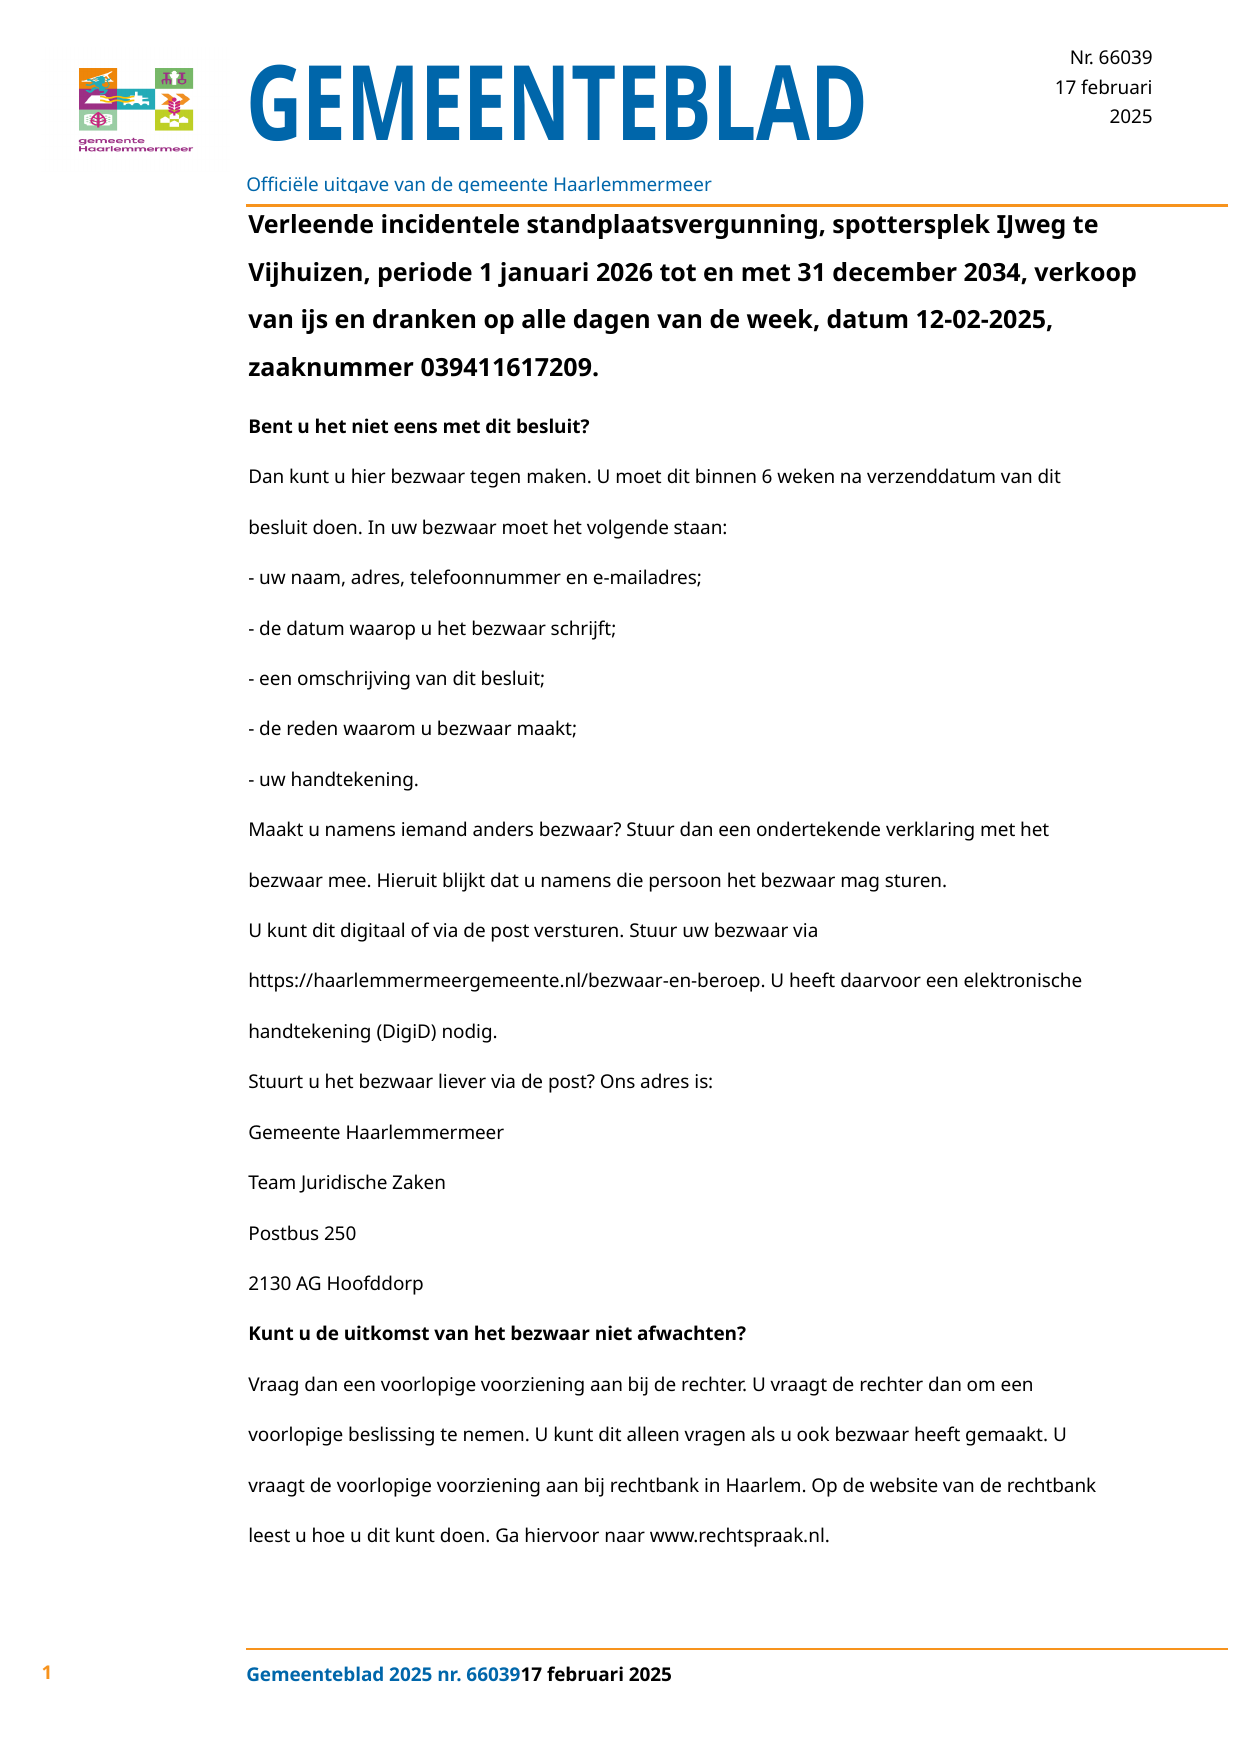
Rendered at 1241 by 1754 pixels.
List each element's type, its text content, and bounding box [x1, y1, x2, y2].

text Dan kunt u hier bezwaar tegen maken. U moet dit binnen 6 weken na verzenddatum van dit [248, 463, 1152, 489]
text U kunt dit digitaal of via de post versturen. Stuur uw bezwaar via [248, 917, 1152, 943]
text https://haarlemmermeergemeente.nl/bezwaar-en-beroep. U heeft daarvoor een elektronische [248, 968, 1152, 993]
text Maakt u namens iemand anders bezwaar? Stuur dan een ondertekende verklaring met het [248, 816, 1152, 842]
text besluit doen. In uw bezwaar moet het volgende staan: [248, 514, 1152, 540]
picture [41, 47, 231, 172]
text Gemeente Haarlemmermeer [248, 1119, 1152, 1145]
text leest u hoe u dit kunt doen. Ga hiervoor naar www.rechtspraak.nl. [248, 1522, 1152, 1548]
text bezwaar mee. Hieruit blijkt dat u namens die persoon het bezwaar mag sturen. [248, 867, 1152, 893]
text vraagt de voorlopige voorziening aan bij rechtbank in Haarlem. Op de website van de rechtbank [248, 1472, 1152, 1498]
text Stuurt u het bezwaar liever via de post? Ons adres is: [248, 1068, 1152, 1094]
text Vraag dan een voorlopige voorziening aan bij de rechter. U vraagt de rechter dan om een [248, 1371, 1152, 1397]
text Verleende incidentele standplaatsvergunning, spottersplek IJweg te Vijhuizen, periode 1 januari 2026 tot en met 31 december 2034, verkoop van ijs en dranken op alle dagen van de week, datum 12-02-2025, zaaknummer 039411617209. [248, 207, 1152, 384]
text voorlopige beslissing te nemen. U kunt dit alleen vragen als u ook bezwaar heeft gemaakt. U [248, 1421, 1152, 1447]
text Kunt u de uitkomst van het bezwaar niet afwachten? [248, 1321, 1152, 1346]
text - een omschrijving van dit besluit; [248, 665, 1152, 691]
text Bent u het niet eens met dit besluit? [248, 413, 1152, 439]
text - de datum waarop u het bezwaar schrijft; [248, 615, 1152, 641]
text - uw naam, adres, telefoonnummer en e-mailadres; [248, 564, 1152, 590]
text handtekening (DigiD) nodig. [248, 1018, 1152, 1044]
text - de reden waarom u bezwaar maakt; [248, 716, 1152, 741]
text Team Juridische Zaken [248, 1169, 1152, 1195]
text - uw handtekening. [248, 766, 1152, 792]
text 2130 AG Hoofddorp [248, 1270, 1152, 1296]
text Postbus 250 [248, 1220, 1152, 1246]
